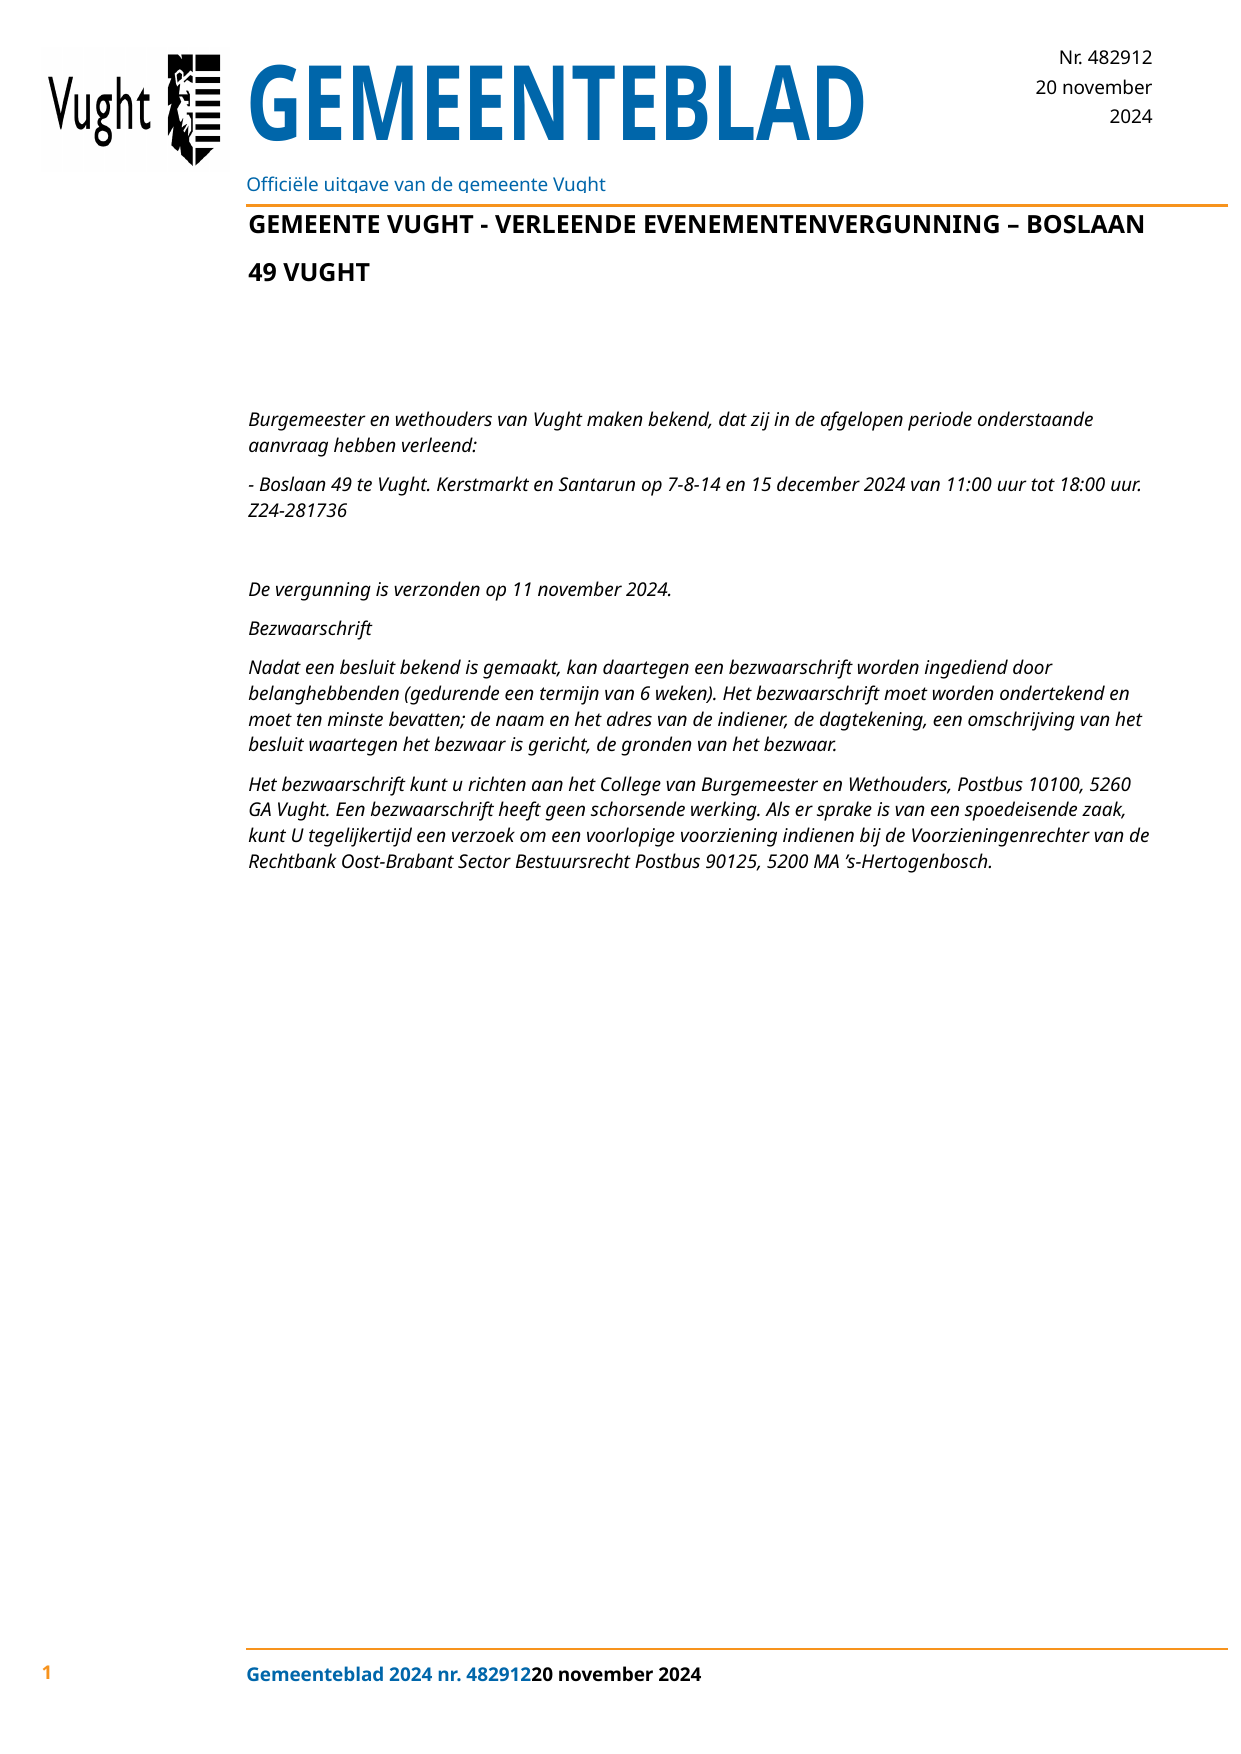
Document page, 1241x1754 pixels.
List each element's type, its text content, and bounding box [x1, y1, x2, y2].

text - Boslaan 49 te Vught. Kerstmarkt en Santarun op 7-8-14 en 15 december 2024 van 11:00 uur tot 18:00 uur. Z24-281736 [248, 471, 1152, 523]
picture [41, 47, 231, 172]
text Bezwaarschrift [248, 615, 1152, 641]
text Nadat een besluit bekend is gemaakt, kan daartegen een bezwaarschrift worden ingediend door belanghebbenden (gedurende een termijn van 6 weken). Het bezwaarschrift moet worden ondertekend en moet ten minste bevatten; de naam en het adres van de indiener, de dagtekening, een omschrijving van het besluit waartegen het bezwaar is gericht, de gronden van het bezwaar. [248, 654, 1152, 757]
text Burgemeester en wethouders van Vught maken bekend, dat zij in de afgelopen periode onderstaande aanvraag hebben verleend: [248, 406, 1152, 458]
text Het bezwaarschrift kunt u richten aan het College van Burgemeester en Wethouders, Postbus 10100, 5260 GA Vught. Een bezwaarschrift heeft geen schorsende werking. Als er sprake is van een spoedeisende zaak, kunt U tegelijkertijd een verzoek om een voorlopige voorziening indienen bij de Voorzieningenrechter van de Rechtbank Oost-Brabant Sector Bestuursrecht Postbus 90125, 5200 MA ’s-Hertogenbosch. [248, 771, 1152, 874]
text De vergunning is verzonden op 11 november 2024. [248, 576, 1152, 601]
text GEMEENTE VUGHT - VERLEENDE EVENEMENTENVERGUNNING – BOSLAAN 49 VUGHT [248, 207, 1152, 288]
